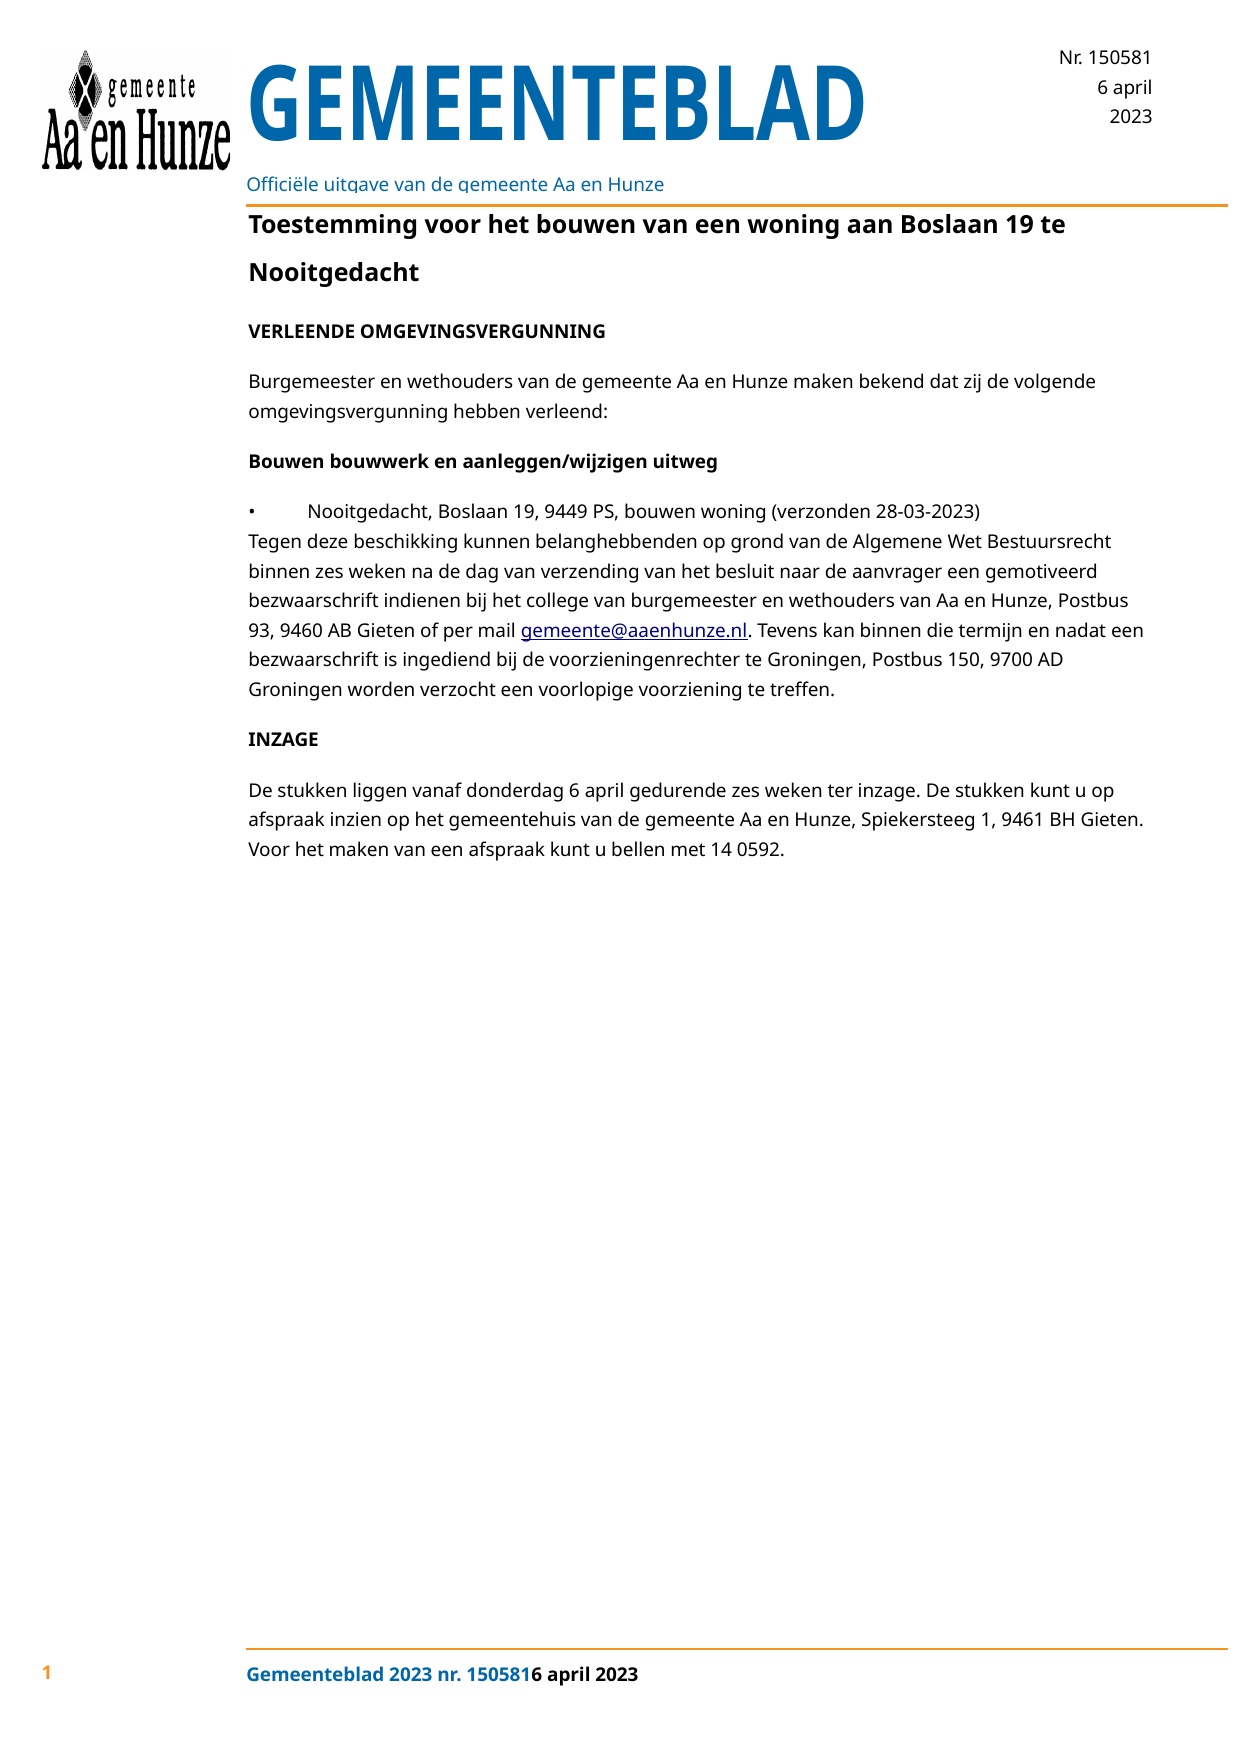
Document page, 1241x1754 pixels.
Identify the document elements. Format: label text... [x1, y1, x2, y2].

text Toestemming voor het bouwen van een woning aan Boslaan 19 te Nooitgedacht [248, 207, 1152, 288]
text INZAGE [248, 727, 1152, 752]
text VERLEENDE OMGEVINGSVERGUNNING [248, 318, 1152, 344]
picture [41, 47, 231, 172]
text Bouwen bouwwerk en aanleggen/wijzigen uitweg [248, 448, 1152, 474]
text Burgemeester en wethouders van de gemeente Aa en Hunze maken bekend dat zij de volgende omgevingsvergunning hebben verleend: [248, 368, 1152, 424]
text De stukken liggen vanaf donderdag 6 april gedurende zes weken ter inzage. De stukken kunt u op afspraak inzien op het gemeentehuis van de gemeente Aa en Hunze, Spiekersteeg 1, 9461 BH Gieten. Voor het maken van een afspraak kunt u bellen met 14 0592. [248, 777, 1152, 862]
list Nooitgedacht, Boslaan 19, 9449 PS, bouwen woning (verzonden 28-03-2023) [248, 499, 1152, 524]
text Tegen deze beschikking kunnen belanghebbenden op grond van de Algemene Wet Bestuursrecht binnen zes weken na de dag van verzending van het besluit naar de aanvrager een gemotiveerd bezwaarschrift indienen bij het college van burgemeester en wethouders van Aa en Hunze, Postbus 93, 9460 AB Gieten of per mail gemeente@aaenhunze.nl. Tevens kan binnen die termijn en nadat een bezwaarschrift is ingediend bij de voorzieningenrechter te Groningen, Postbus 150, 9700 AD Groningen worden verzocht een voorlopige voorziening te treffen. [248, 528, 1152, 702]
